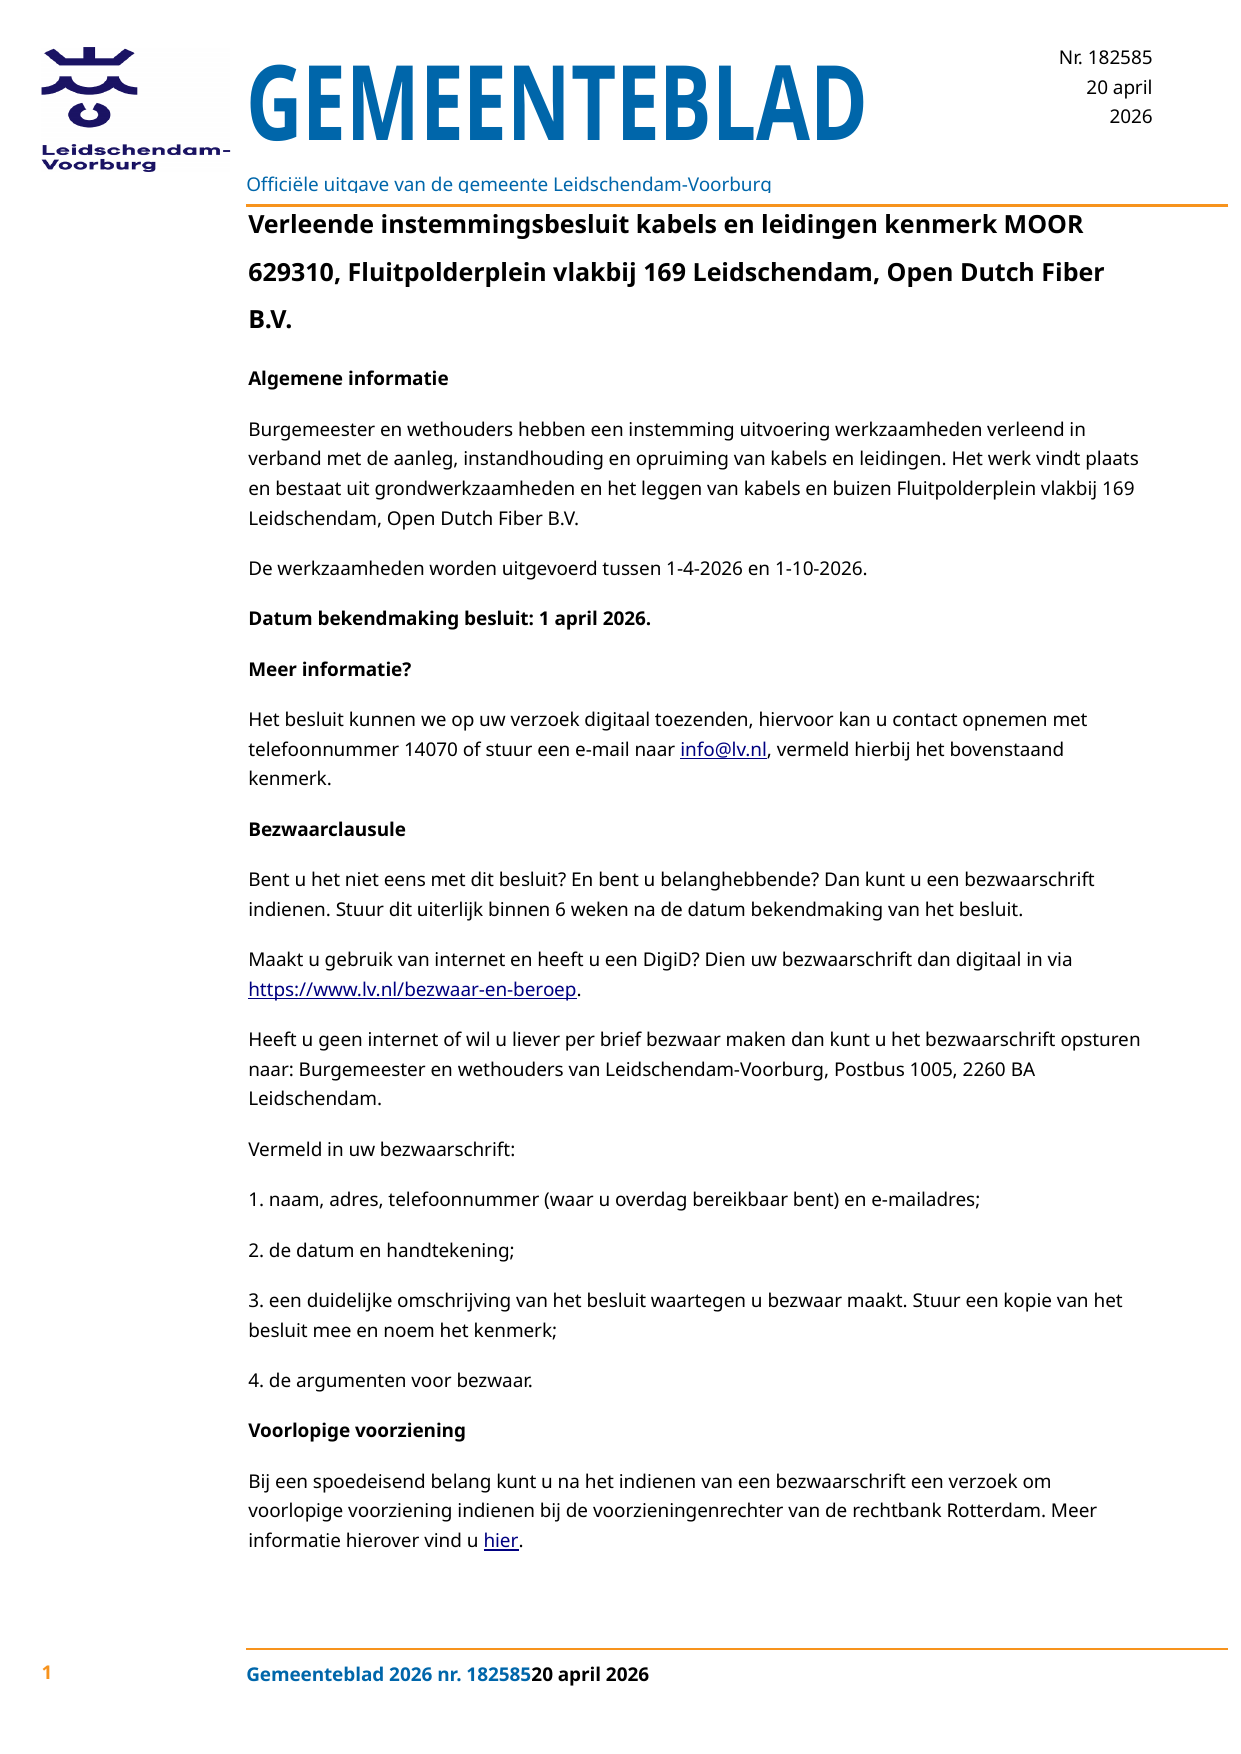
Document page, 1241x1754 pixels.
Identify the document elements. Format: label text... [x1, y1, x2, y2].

text Voorlopige voorziening [248, 1418, 1152, 1443]
text Bent u het niet eens met dit besluit? En bent u belanghebbende? Dan kunt u een bezwaarschrift indienen. Stuur dit uiterlijk binnen 6 weken na de datum bekendmaking van het besluit. [248, 866, 1152, 922]
text Algemene informatie [248, 366, 1152, 391]
text Bij een spoedeisend belang kunt u na het indienen van een bezwaarschrift een verzoek om voorlopige voorziening indienen bij de voorzieningenrechter van de rechtbank Rotterdam. Meer informatie hierover vind u hier. [248, 1468, 1152, 1553]
text Meer informatie? [248, 656, 1152, 682]
text 4. de argumenten voor bezwaar. [248, 1367, 1152, 1393]
text Bezwaarclausule [248, 816, 1152, 842]
text Datum bekendmaking besluit: 1 april 2026. [248, 606, 1152, 631]
text 3. een duidelijke omschrijving van het besluit waartegen u bezwaar maakt. Stuur een kopie van het besluit mee en noem het kenmerk; [248, 1287, 1152, 1342]
text Heeft u geen internet of wil u liever per brief bezwaar maken dan kunt u het bezwaarschrift opsturen naar: Burgemeester en wethouders van Leidschendam-Voorburg, Postbus 1005, 2260 BA Leidschendam. [248, 1026, 1152, 1111]
text De werkzaamheden worden uitgevoerd tussen 1-4-2026 en 1-10-2026. [248, 555, 1152, 581]
picture [41, 47, 231, 172]
text Maakt u gebruik van internet en heeft u een DigiD? Dien uw bezwaarschrift dan digitaal in via https://www.lv.nl/bezwaar-en-beroep. [248, 946, 1152, 1002]
text Verleende instemmingsbesluit kabels en leidingen kenmerk MOOR 629310, Fluitpolderplein vlakbij 169 Leidschendam, Open Dutch Fiber B.V. [248, 207, 1152, 336]
text Vermeld in uw bezwaarschrift: [248, 1136, 1152, 1162]
text 2. de datum en handtekening; [248, 1237, 1152, 1262]
text 1. naam, adres, telefoonnummer (waar u overdag bereikbaar bent) en e-mailadres; [248, 1186, 1152, 1212]
text Het besluit kunnen we op uw verzoek digitaal toezenden, hiervoor kan u contact opnemen met telefoonnummer 14070 of stuur een e-mail naar info@lv.nl, vermeld hierbij het bovenstaand kenmerk. [248, 706, 1152, 791]
text Burgemeester en wethouders hebben een instemming uitvoering werkzaamheden verleend in verband met de aanleg, instandhouding en opruiming van kabels en leidingen. Het werk vindt plaats en bestaat uit grondwerkzaamheden en het leggen van kabels en buizen Fluitpolderplein vlakbij 169 Leidschendam, Open Dutch Fiber B.V. [248, 416, 1152, 530]
